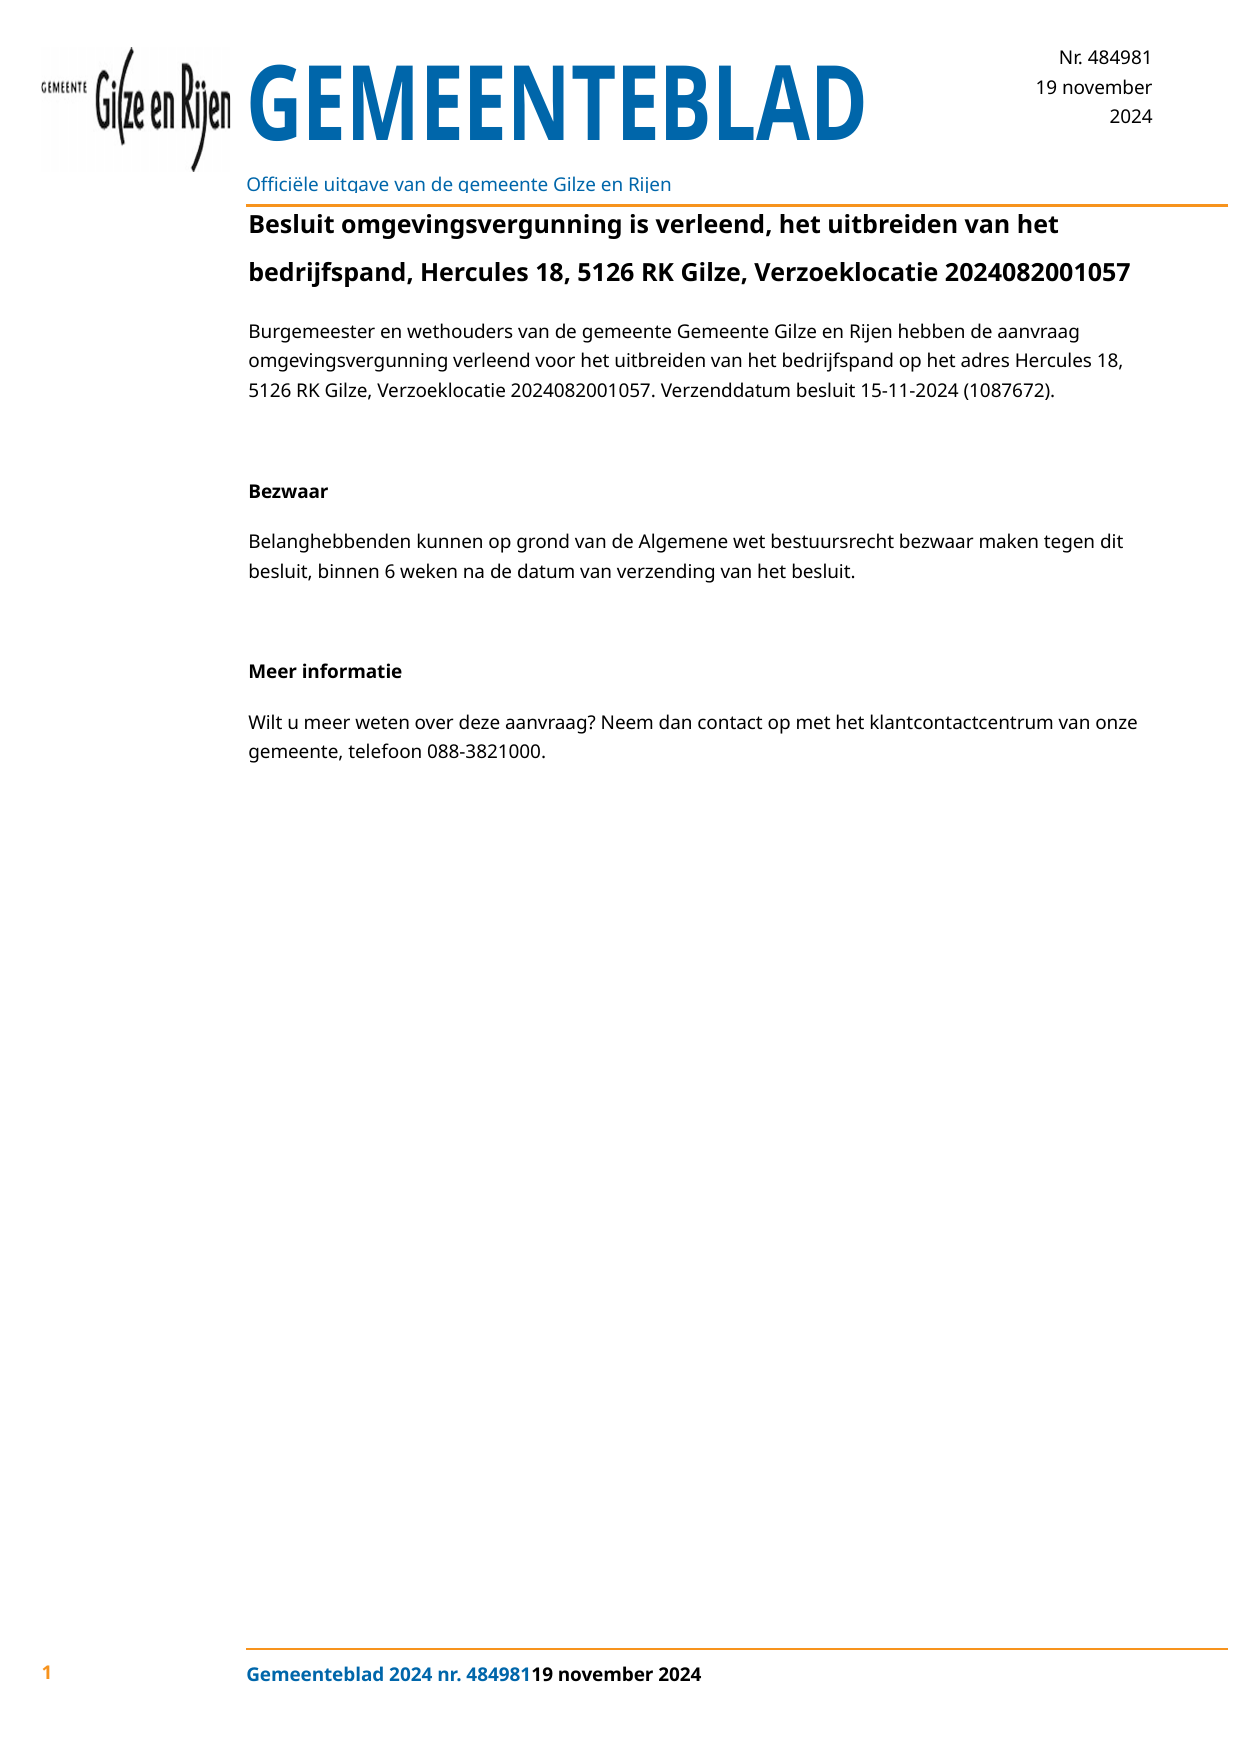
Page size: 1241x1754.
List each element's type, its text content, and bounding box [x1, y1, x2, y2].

text Bezwaar [248, 478, 1152, 504]
text Belanghebbenden kunnen op grond van de Algemene wet bestuursrecht bezwaar maken tegen dit besluit, binnen 6 weken na de datum van verzending van het besluit. [248, 528, 1152, 584]
text Wilt u meer weten over deze aanvraag? Neem dan contact op met het klantcontactcentrum van onze gemeente, telefoon 088-3821000. [248, 709, 1152, 764]
text Meer informatie [248, 659, 1152, 684]
picture [41, 47, 231, 172]
text Burgemeester en wethouders van de gemeente Gemeente Gilze en Rijen hebben de aanvraag omgevingsvergunning verleend voor het uitbreiden van het bedrijfspand op het adres Hercules 18, 5126 RK Gilze, Verzoeklocatie 2024082001057. Verzenddatum besluit 15-11-2024 (1087672). [248, 318, 1152, 403]
text Besluit omgevingsvergunning is verleend, het uitbreiden van het bedrijfspand, Hercules 18, 5126 RK Gilze, Verzoeklocatie 2024082001057 [248, 207, 1152, 288]
